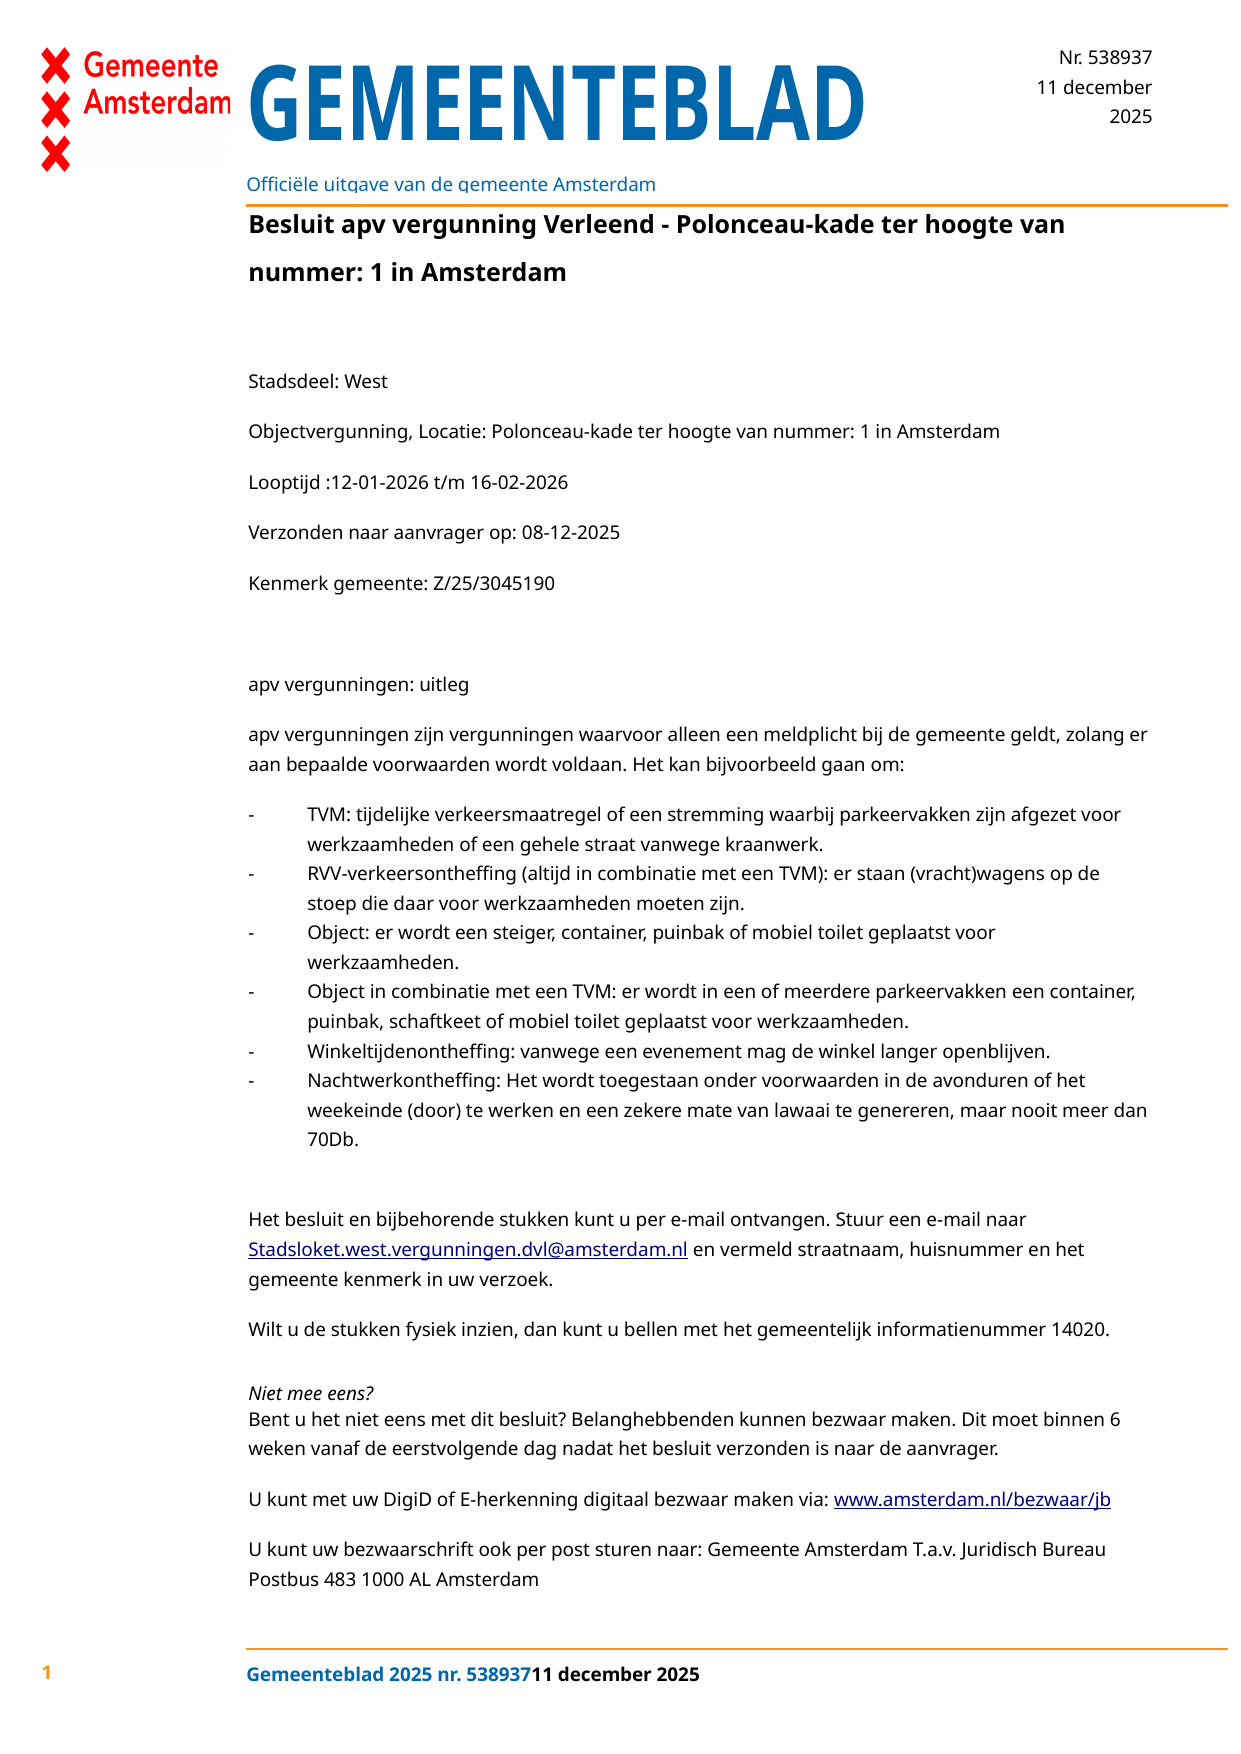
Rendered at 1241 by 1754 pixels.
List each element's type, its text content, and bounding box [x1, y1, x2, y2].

text Verzonden naar aanvrager op: 08-12-2025 [248, 519, 1152, 545]
text Kenmerk gemeente: Z/25/3045190 [248, 570, 1152, 596]
text Stadsdeel: West [248, 368, 1152, 394]
text Objectvergunning, Locatie: Polonceau-kade ter hoogte van nummer: 1 in Amsterdam [248, 419, 1152, 444]
list Object: er wordt een steiger, container, puinbak of mobiel toilet geplaatst voor werkzaamheden. [248, 919, 1152, 975]
text Niet mee eens? [248, 1380, 1152, 1406]
list Nachtwerkontheffing: Het wordt toegestaan onder voorwaarden in de avonduren of het weekeinde (door) te werken en een zekere mate van lawaai te genereren, maar nooit meer dan 70Db. [248, 1067, 1152, 1152]
list Object in combinatie met een TVM: er wordt in een of meerdere parkeervakken een container, puinbak, schaftkeet of mobiel toilet geplaatst voor werkzaamheden. [248, 979, 1152, 1034]
text Wilt u de stukken fysiek inzien, dan kunt u bellen met het gemeentelijk informatienummer 14020. [248, 1316, 1152, 1342]
text U kunt met uw DigiD of E-herkenning digitaal bezwaar maken via: www.amsterdam.nl/bezwaar/jb [248, 1486, 1152, 1512]
list RVV-verkeersontheffing (altijd in combinatie met een TVM): er staan (vracht)wagens op de stoep die daar voor werkzaamheden moeten zijn. [248, 860, 1152, 916]
text Bent u het niet eens met dit besluit? Belanghebbenden kunnen bezwaar maken. Dit moet binnen 6 weken vanaf de eerstvolgende dag nadat het besluit verzonden is naar de aanvrager. [248, 1406, 1152, 1461]
text apv vergunningen zijn vergunningen waarvoor alleen een meldplicht bij de gemeente geldt, zolang er aan bepaalde voorwaarden wordt voldaan. Het kan bijvoorbeeld gaan om: [248, 721, 1152, 777]
text apv vergunningen: uitleg [248, 671, 1152, 697]
text U kunt uw bezwaarschrift ook per post sturen naar: Gemeente Amsterdam T.a.v. Juridisch Bureau Postbus 483 1000 AL Amsterdam [248, 1536, 1152, 1592]
picture [41, 47, 231, 172]
text Het besluit en bijbehorende stukken kunt u per e-mail ontvangen. Stuur een e-mail naar Stadsloket.west.vergunningen.dvl@amsterdam.nl en vermeld straatnaam, huisnummer en het gemeente kenmerk in uw verzoek. [248, 1207, 1152, 1292]
list Winkeltijdenontheffing: vanwege een evenement mag de winkel langer openblijven. [248, 1038, 1152, 1064]
text Besluit apv vergunning Verleend - Polonceau-kade ter hoogte van nummer: 1 in Amsterdam [248, 207, 1152, 288]
list TVM: tijdelijke verkeersmaatregel of een stremming waarbij parkeervakken zijn afgezet voor werkzaamheden of een gehele straat vanwege kraanwerk. [248, 801, 1152, 857]
text Looptijd :12-01-2026 t/m 16-02-2026 [248, 469, 1152, 495]
